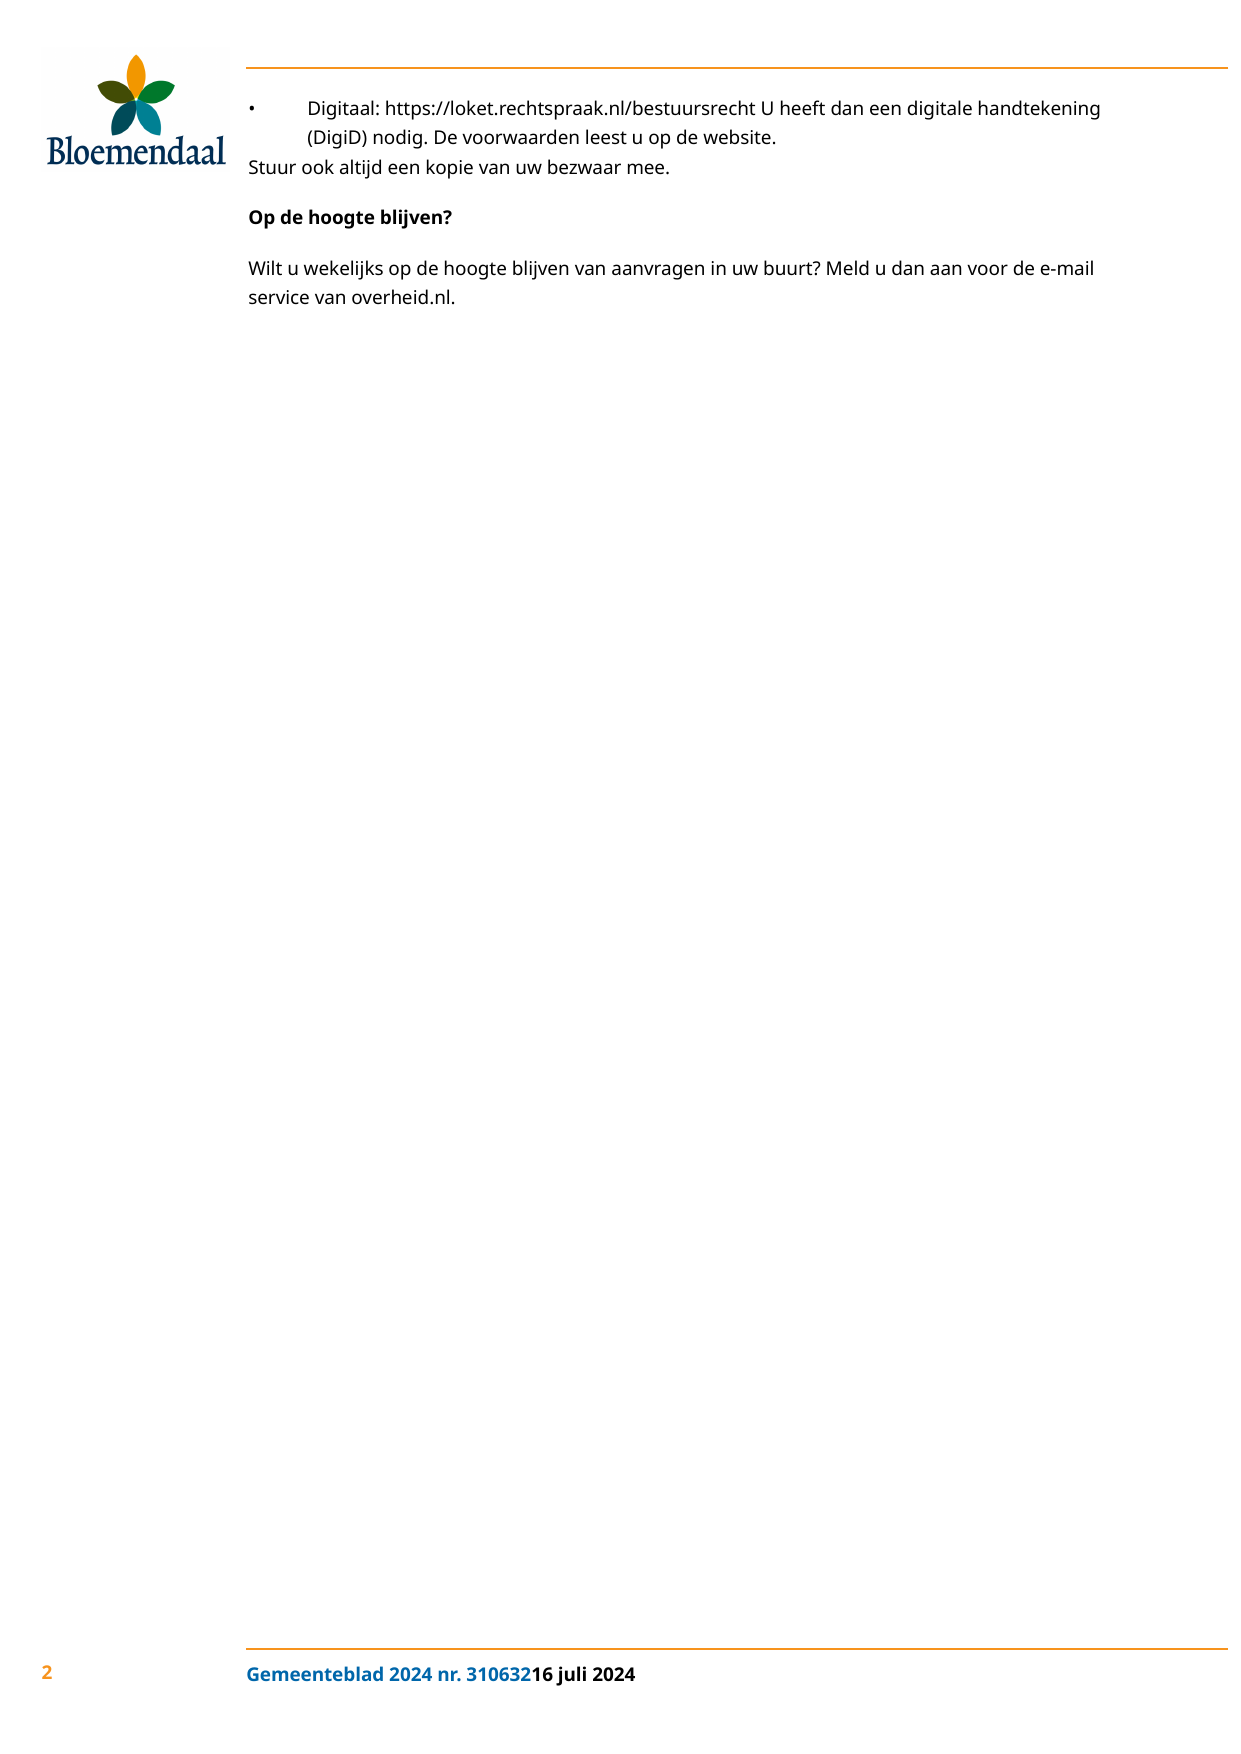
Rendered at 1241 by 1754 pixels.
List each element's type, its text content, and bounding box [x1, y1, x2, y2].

picture [41, 47, 231, 172]
list Digitaal: https://loket.rechtspraak.nl/bestuursrecht U heeft dan een digitale handtekening (DigiD) nodig. De voorwaarden leest u op de website. [248, 95, 1152, 150]
text Op de hoogte blijven? [248, 204, 1152, 230]
text Wilt u wekelijks op de hoogte blijven van aanvragen in uw buurt? Meld u dan aan voor de e-mail service van overheid.nl. [248, 255, 1152, 310]
text Stuur ook altijd een kopie van uw bezwaar mee. [248, 154, 1152, 180]
